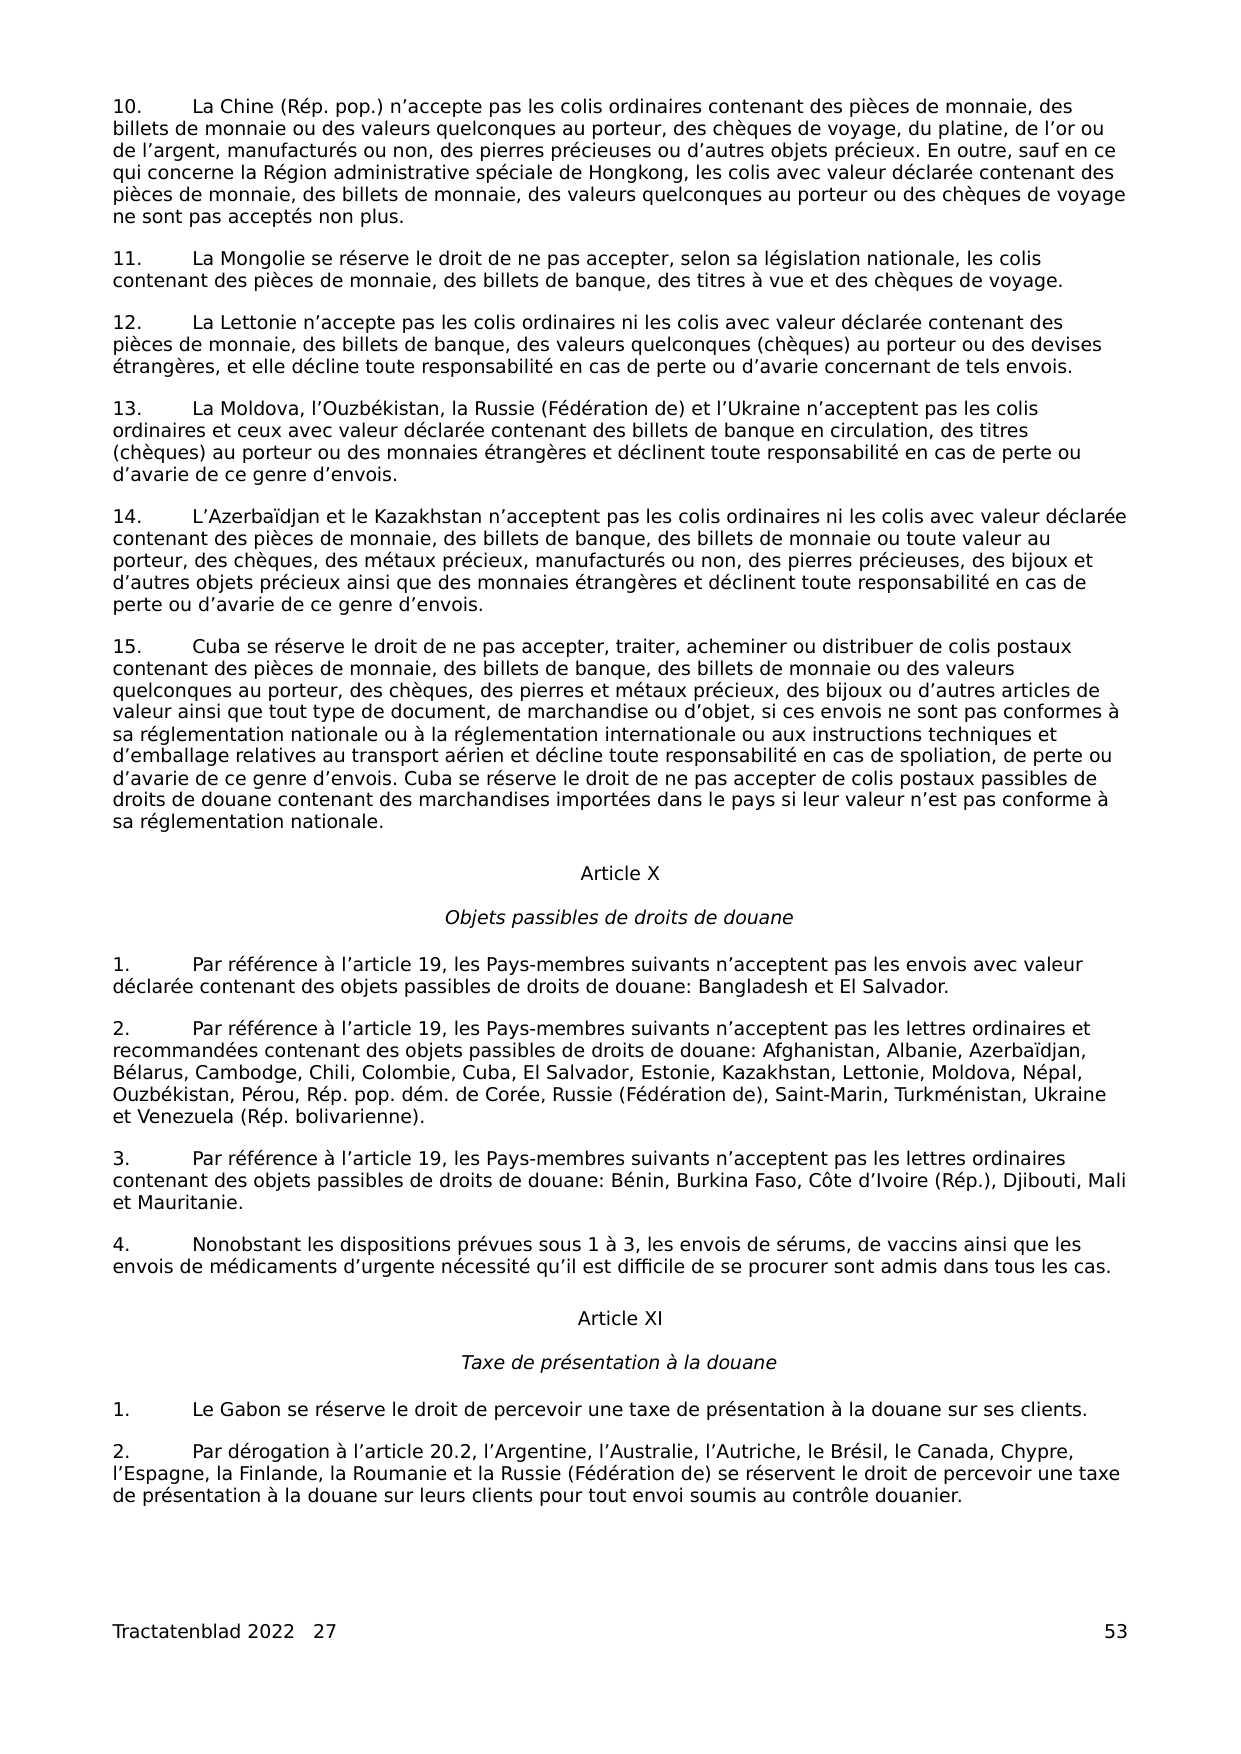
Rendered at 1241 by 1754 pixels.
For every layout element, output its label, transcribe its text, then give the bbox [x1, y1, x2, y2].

text 10. La Chine (Rép. pop.) n’accepte pas les colis ordinaires contenant des pièces de monnaie, des billets de monnaie ou des valeurs quelconques au porteur, des chèques de voyage, du platine, de l’or ou de l’argent, manufacturés ou non, des pierres précieuses ou d’autres objets précieux. En outre, sauf en ce qui concerne la Région administrative spéciale de Hongkong, les colis avec valeur déclarée contenant des pièces de monnaie, des billets de monnaie, des valeurs quelconques au porteur ou des chèques de voyage ne sont pas acceptés non plus. [112, 96, 1128, 228]
text 12. La Lettonie n’accepte pas les colis ordinaires ni les colis avec valeur déclarée contenant des pièces de monnaie, des billets de banque, des valeurs quelconques (chèques) au porteur ou des devises étrangères, et elle décline toute responsabilité en cas de perte ou d’avarie concernant de tels envois. [112, 312, 1128, 378]
subtitle Article X Objets passibles de droits de douane [112, 863, 1128, 929]
text 13. La Moldova, l’Ouzbékistan, la Russie (Fédération de) et l’Ukraine n’acceptent pas les colis ordinaires et ceux avec valeur déclarée contenant des billets de banque en circulation, des titres (chèques) au porteur ou des monnaies étrangères et déclinent toute responsabilité en cas de perte ou d’avarie de ce genre d’envois. [112, 398, 1128, 486]
text 2. Par dérogation à l’article 20.2, l’Argentine, l’Australie, l’Autriche, le Brésil, le Canada, Chypre, l’Espagne, la Finlande, la Roumanie et la Russie (Fédération de) se réservent le droit de percevoir une taxe de présentation à la douane sur leurs clients pour tout envoi soumis au contrôle douanier. [112, 1441, 1128, 1507]
text 11. La Mongolie se réserve le droit de ne pas accepter, selon sa législation nationale, les colis contenant des pièces de monnaie, des billets de banque, des titres à vue et des chèques de voyage. [112, 248, 1128, 292]
subtitle Article XI Taxe de présentation à la douane [112, 1308, 1128, 1374]
text 14. L’Azerbaïdjan et le Kazakhstan n’acceptent pas les colis ordinaires ni les colis avec valeur déclarée contenant des pièces de monnaie, des billets de banque, des billets de monnaie ou toute valeur au porteur, des chèques, des métaux précieux, manufacturés ou non, des pierres précieuses, des bijoux et d’autres objets précieux ainsi que des monnaies étrangères et déclinent toute responsabilité en cas de perte ou d’avarie de ce genre d’envois. [112, 506, 1128, 616]
text 1. Par référence à l’article 19, les Pays-membres suivants n’acceptent pas les envois avec valeur déclarée contenant des objets passibles de droits de douane: Bangladesh et El Salvador. [112, 954, 1128, 998]
text 1. Le Gabon se réserve le droit de percevoir une taxe de présentation à la douane sur ses clients. [112, 1399, 1128, 1421]
text 4. Nonobstant les dispositions prévues sous 1 à 3, les envois de sérums, de vaccins ainsi que les envois de médicaments d’urgente nécessité qu’il est difficile de se procurer sont admis dans tous les cas. [112, 1234, 1128, 1278]
text 2. Par référence à l’article 19, les Pays-membres suivants n’acceptent pas les lettres ordinaires et recommandées contenant des objets passibles de droits de douane: Afghanistan, Albanie, Azerbaïdjan, Bélarus, Cambodge, Chili, Colombie, Cuba, El Salvador, Estonie, Kazakhstan, Lettonie, Moldova, Népal, Ouzbékistan, Pérou, Rép. pop. dém. de Corée, Russie (Fédération de), Saint-Marin, Turkménistan, Ukraine et Venezuela (Rép. bolivarienne). [112, 1018, 1128, 1128]
text 15. Cuba se réserve le droit de ne pas accepter, traiter, acheminer ou distribuer de colis postaux contenant des pièces de monnaie, des billets de banque, des billets de monnaie ou des valeurs quelconques au porteur, des chèques, des pierres et métaux précieux, des bijoux ou d’autres articles de valeur ainsi que tout type de document, de marchandise ou d’objet, si ces envois ne sont pas conformes à sa réglementation nationale ou à la réglementation internationale ou aux instructions techniques et d’emballage relatives au transport aérien et décline toute responsabilité en cas de spoliation, de perte ou d’avarie de ce genre d’envois. Cuba se réserve le droit de ne pas accepter de colis postaux passibles de droits de douane contenant des marchandises importées dans le pays si leur valeur n’est pas conforme à sa réglementation nationale. [112, 636, 1128, 833]
text 3. Par référence à l’article 19, les Pays-membres suivants n’acceptent pas les lettres ordinaires contenant des objets passibles de droits de douane: Bénin, Burkina Faso, Côte d’Ivoire (Rép.), Djibouti, Mali et Mauritanie. [112, 1148, 1128, 1214]
